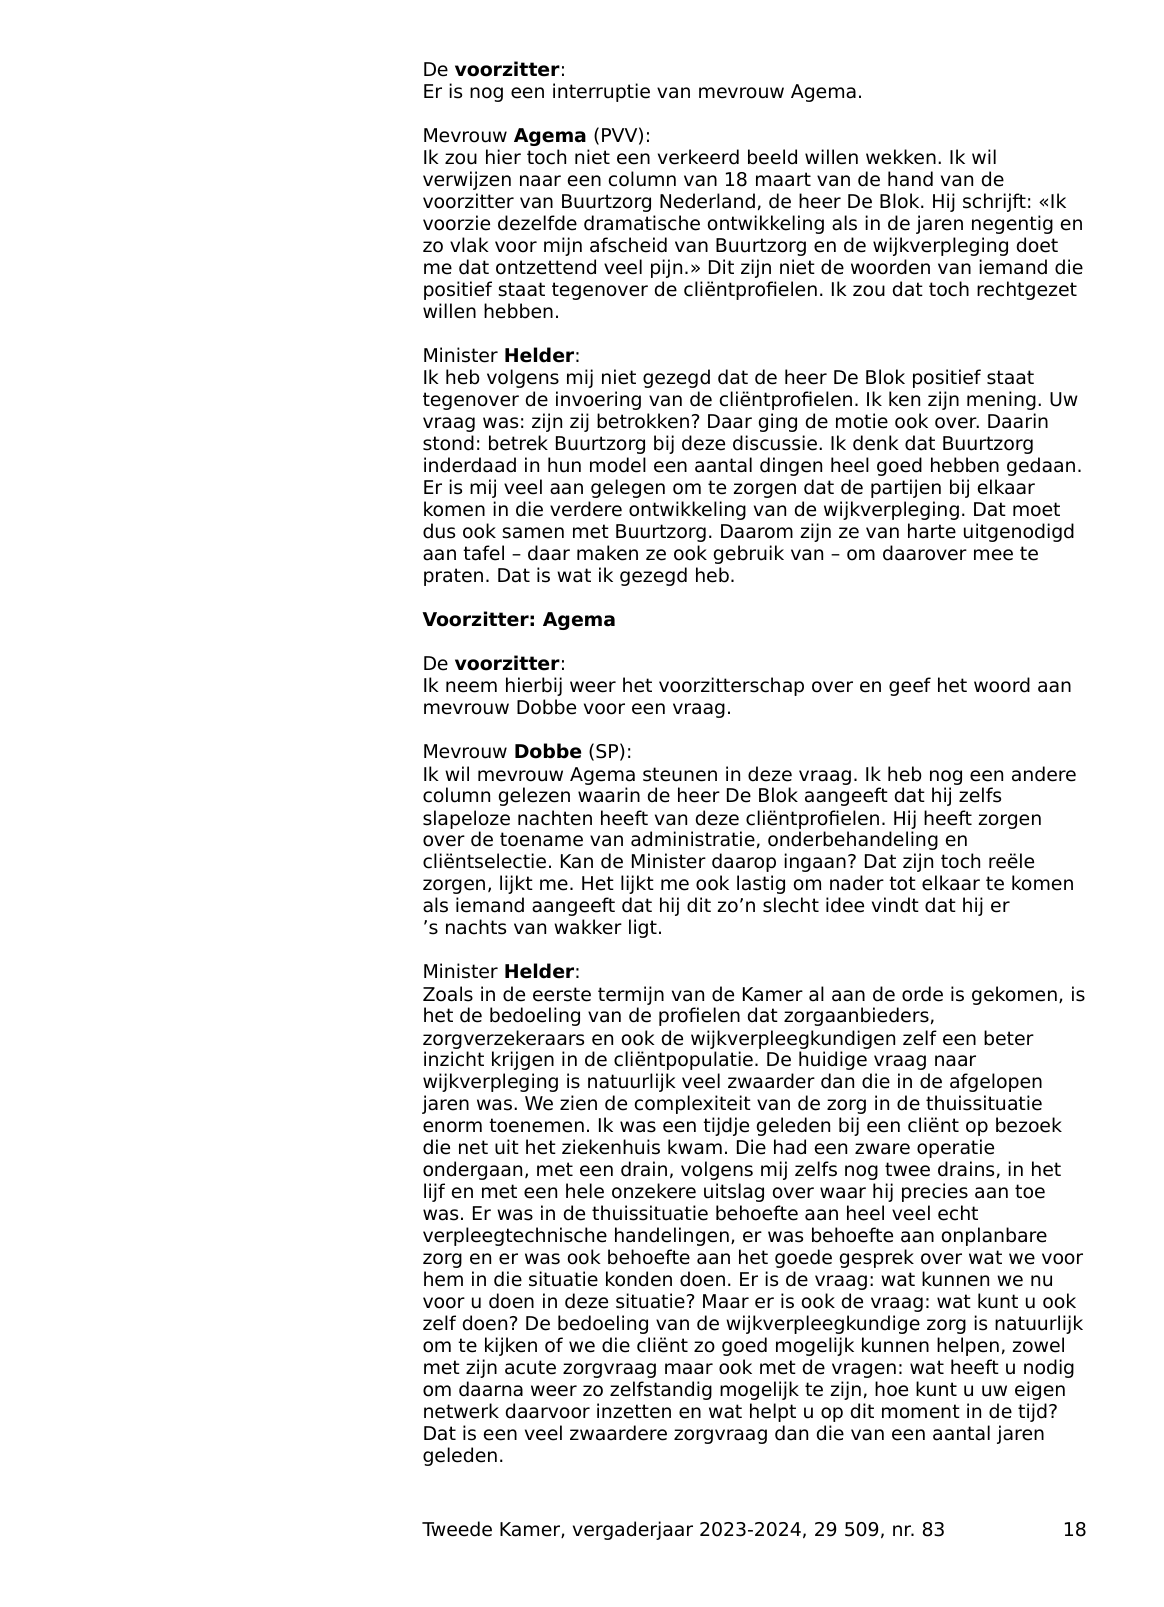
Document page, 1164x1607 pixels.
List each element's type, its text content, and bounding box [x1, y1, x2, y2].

text De voorzitter: [422, 59, 1087, 81]
text Ik heb volgens mij niet gezegd dat de heer De Blok positief staat tegenover de invoering van de cliëntprofielen. Ik ken zijn mening. Uw vraag was: zijn zij betrokken? Daar ging de motie ook over. Daarin stond: betrek Buurtzorg bij deze discussie. Ik denk dat Buurtzorg inderdaad in hun model een aantal dingen heel goed hebben gedaan. Er is mij veel aan gelegen om te zorgen dat de partijen bij elkaar komen in die verdere ontwikkeling van de wijkverpleging. Dat moet dus ook samen met Buurtzorg. Daarom zijn ze van harte uitgenodigd aan tafel – daar maken ze ook gebruik van – om daarover mee te praten. Dat is wat ik gezegd heb. [422, 367, 1087, 587]
text Ik neem hierbij weer het voorzitterschap over en geef het woord aan mevrouw Dobbe voor een vraag. [422, 675, 1087, 719]
text Ik zou hier toch niet een verkeerd beeld willen wekken. Ik wil verwijzen naar een column van 18 maart van de hand van de voorzitter van Buurtzorg Nederland, de heer De Blok. Hij schrijft: «Ik voorzie dezelfde dramatische ontwikkeling als in de jaren negentig en zo vlak voor mijn afscheid van Buurtzorg en de wijkverpleging doet me dat ontzettend veel pijn.» Dit zijn niet de woorden van iemand die positief staat tegenover de cliëntprofielen. Ik zou dat toch rechtgezet willen hebben. [422, 147, 1087, 323]
text Minister Helder: [422, 961, 1087, 983]
text De voorzitter: [422, 653, 1087, 675]
text Minister Helder: [422, 345, 1087, 367]
text Ik wil mevrouw Agema steunen in deze vraag. Ik heb nog een andere column gelezen waarin de heer De Blok aangeeft dat hij zelfs slapeloze nachten heeft van deze cliëntprofielen. Hij heeft zorgen over de toename van administratie, onderbehandeling en cliëntselectie. Kan de Minister daarop ingaan? Dat zijn toch reële zorgen, lijkt me. Het lijkt me ook lastig om nader tot elkaar te komen als iemand aangeeft dat hij dit zo’n slecht idee vindt dat hij er ’s nachts van wakker ligt. [422, 763, 1087, 939]
text Mevrouw Agema (PVV): [422, 125, 1087, 147]
text Zoals in de eerste termijn van de Kamer al aan de orde is gekomen, is het de bedoeling van de profielen dat zorgaanbieders, zorgverzekeraars en ook de wijkverpleegkundigen zelf een beter inzicht krijgen in de cliëntpopulatie. De huidige vraag naar wijkverpleging is natuurlijk veel zwaarder dan die in de afgelopen jaren was. We zien de complexiteit van de zorg in de thuissituatie enorm toenemen. Ik was een tijdje geleden bij een cliënt op bezoek die net uit het ziekenhuis kwam. Die had een zware operatie ondergaan, met een drain, volgens mij zelfs nog twee drains, in het lijf en met een hele onzekere uitslag over waar hij precies aan toe was. Er was in de thuissituatie behoefte aan heel veel echt verpleegtechnische handelingen, er was behoefte aan onplanbare zorg en er was ook behoefte aan het goede gesprek over wat we voor hem in die situatie konden doen. Er is de vraag: wat kunnen we nu voor u doen in deze situatie? Maar er is ook de vraag: wat kunt u ook zelf doen? De bedoeling van de wijkverpleegkundige zorg is natuurlijk om te kijken of we die cliënt zo goed mogelijk kunnen helpen, zowel met zijn acute zorgvraag maar ook met de vragen: wat heeft u nodig om daarna weer zo zelfstandig mogelijk te zijn, hoe kunt u uw eigen netwerk daarvoor inzetten en wat helpt u op dit moment in de tijd? Dat is een veel zwaardere zorgvraag dan die van een aantal jaren geleden. [422, 983, 1087, 1467]
text Mevrouw Dobbe (SP): [422, 741, 1087, 763]
text Er is nog een interruptie van mevrouw Agema. [422, 81, 1087, 103]
subtitle Voorzitter: Agema [422, 609, 1087, 631]
